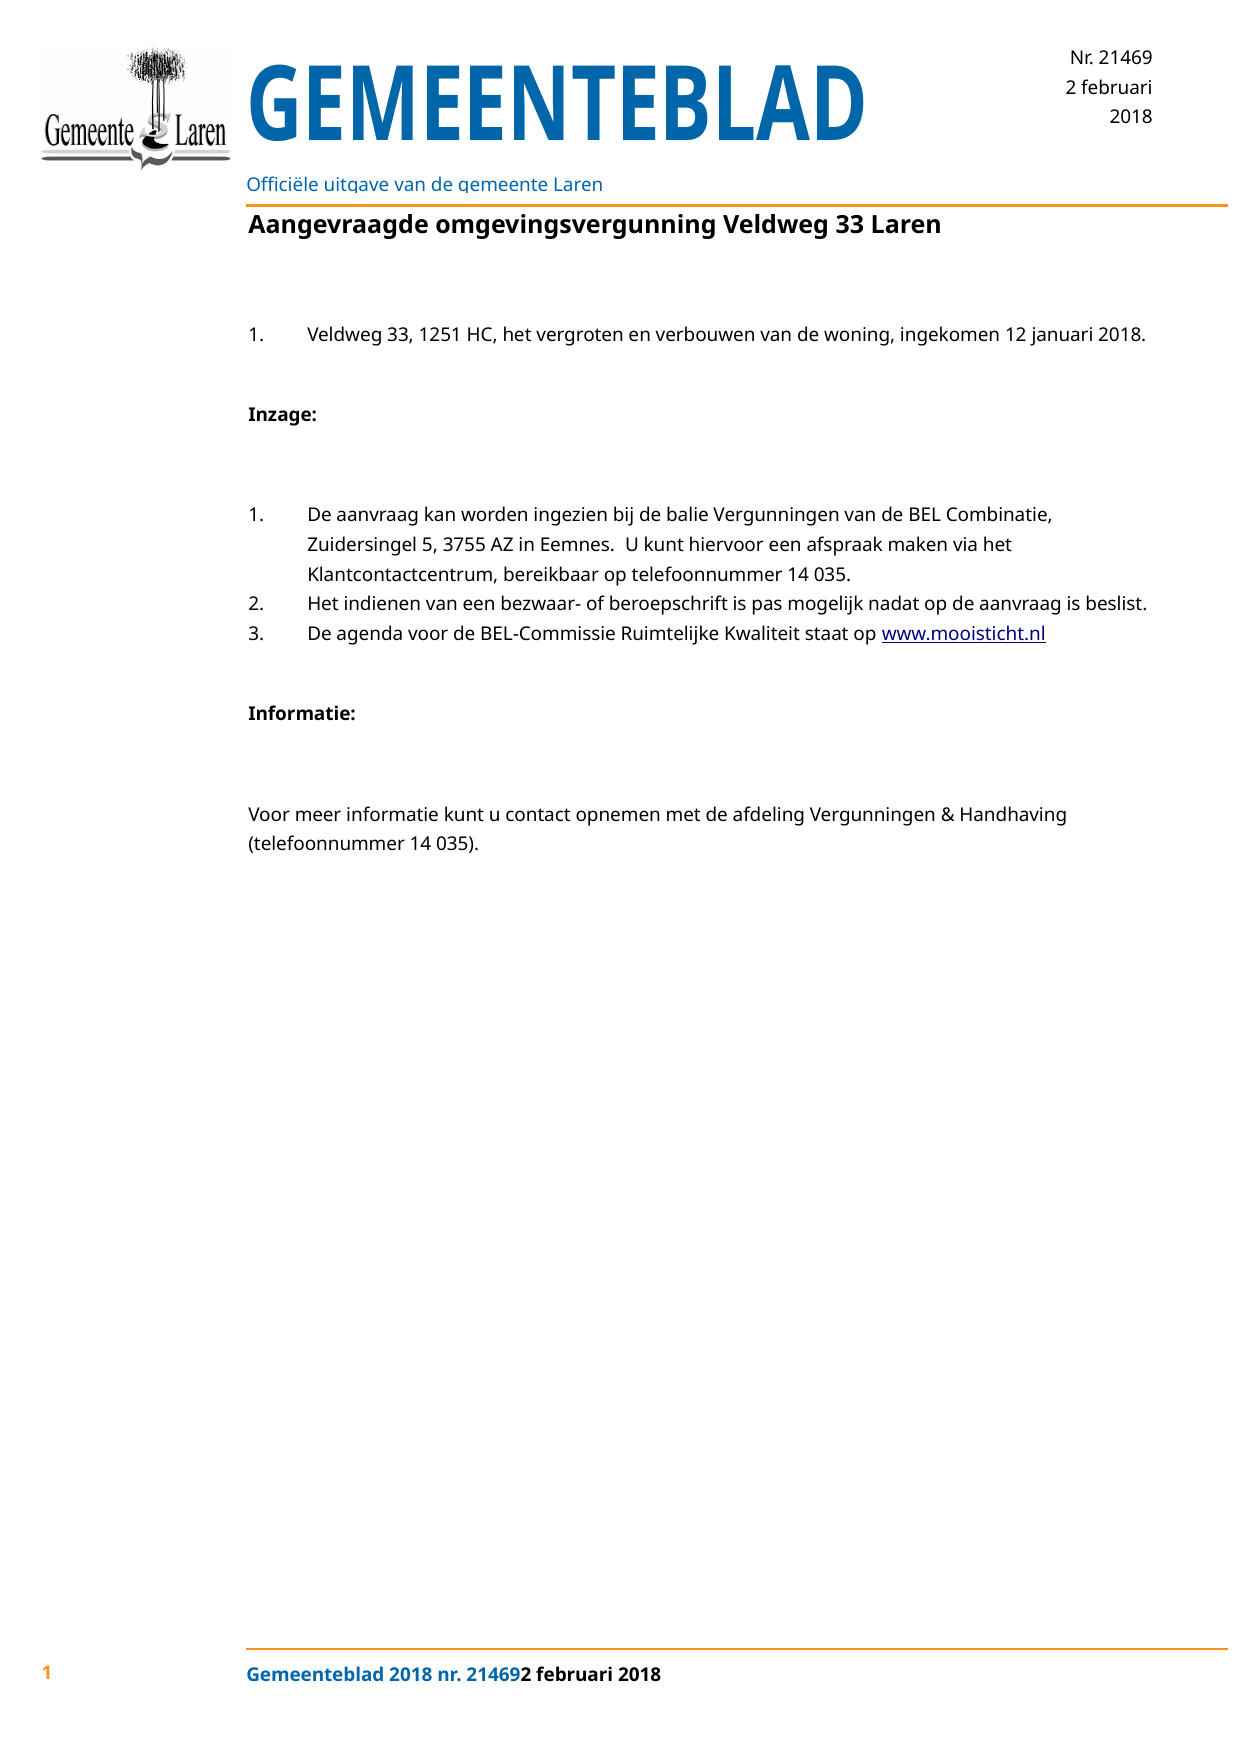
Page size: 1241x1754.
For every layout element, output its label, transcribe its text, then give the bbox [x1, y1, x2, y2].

list Veldweg 33, 1251 HC, het vergroten en verbouwen van de woning, ingekomen 12 januari 2018. [248, 321, 1152, 346]
list De aanvraag kan worden ingezien bij de balie Vergunningen van de BEL Combinatie, Zuidersingel 5, 3755 AZ in Eemnes. U kunt hiervoor een afspraak maken via het Klantcontactcentrum, bereikbaar op telefoonnummer 14 035. [248, 502, 1152, 586]
list De agenda voor de BEL-Commissie Ruimtelijke Kwaliteit staat op www.mooisticht.nl [248, 620, 1152, 646]
text Inzage: [248, 401, 1152, 426]
text Informatie: [248, 700, 1152, 726]
text Voor meer informatie kunt u contact opnemen met de afdeling Vergunningen & Handhaving (telefoonnummer 14 035). [248, 801, 1152, 856]
list Het indienen van een bezwaar- of beroepschrift is pas mogelijk nadat op de aanvraag is beslist. [248, 590, 1152, 616]
text Aangevraagde omgevingsvergunning Veldweg 33 Laren [248, 207, 1152, 241]
picture [41, 47, 231, 172]
